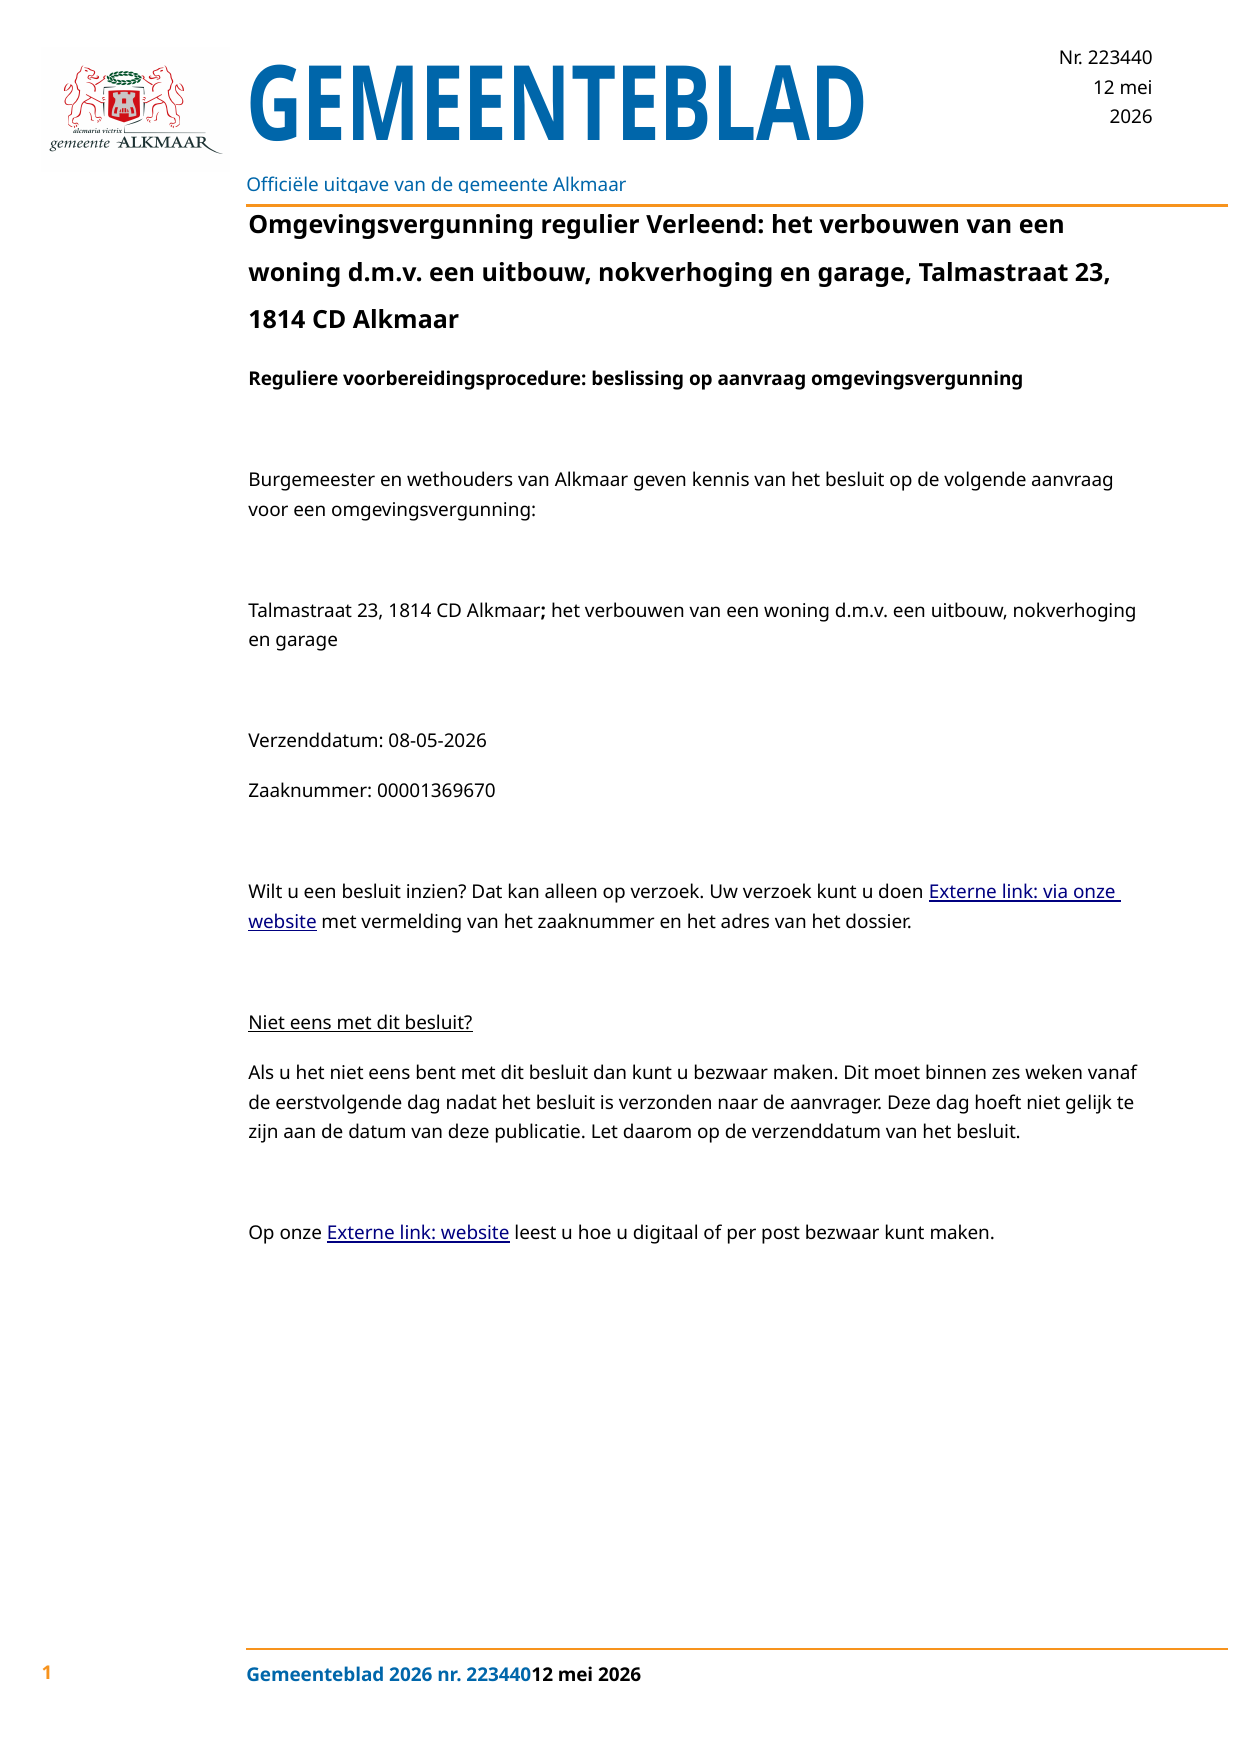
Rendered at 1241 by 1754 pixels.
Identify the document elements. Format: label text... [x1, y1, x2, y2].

text Reguliere voorbereidingsprocedure: beslissing op aanvraag omgevingsvergunning [248, 366, 1152, 391]
text Omgevingsvergunning regulier Verleend: het verbouwen van een woning d.m.v. een uitbouw, nokverhoging en garage, Talmastraat 23, 1814 CD Alkmaar [248, 207, 1152, 336]
text Zaaknummer: 00001369670 [248, 778, 1152, 803]
text Verzenddatum: 08-05-2026 [248, 727, 1152, 753]
text Wilt u een besluit inzien? Dat kan alleen op verzoek. Uw verzoek kunt u doen Externe link: via onze website met vermelding van het zaaknummer en het adres van het dossier. [248, 878, 1152, 934]
text Talmastraat 23, 1814 CD Alkmaar; het verbouwen van een woning d.m.v. een uitbouw, nokverhoging en garage [248, 597, 1152, 652]
text Niet eens met dit besluit? [248, 1009, 1152, 1034]
text Burgemeester en wethouders van Alkmaar geven kennis van het besluit op de volgende aanvraag voor een omgevingsvergunning: [248, 466, 1152, 522]
picture [41, 47, 231, 172]
text Als u het niet eens bent met dit besluit dan kunt u bezwaar maken. Dit moet binnen zes weken vanaf de eerstvolgende dag nadat het besluit is verzonden naar de aanvrager. Deze dag hoeft niet gelijk te zijn aan de datum van deze publicatie. Let daarom op de verzenddatum van het besluit. [248, 1059, 1152, 1144]
text Op onze Externe link: website leest u hoe u digitaal of per post bezwaar kunt maken. [248, 1219, 1152, 1245]
